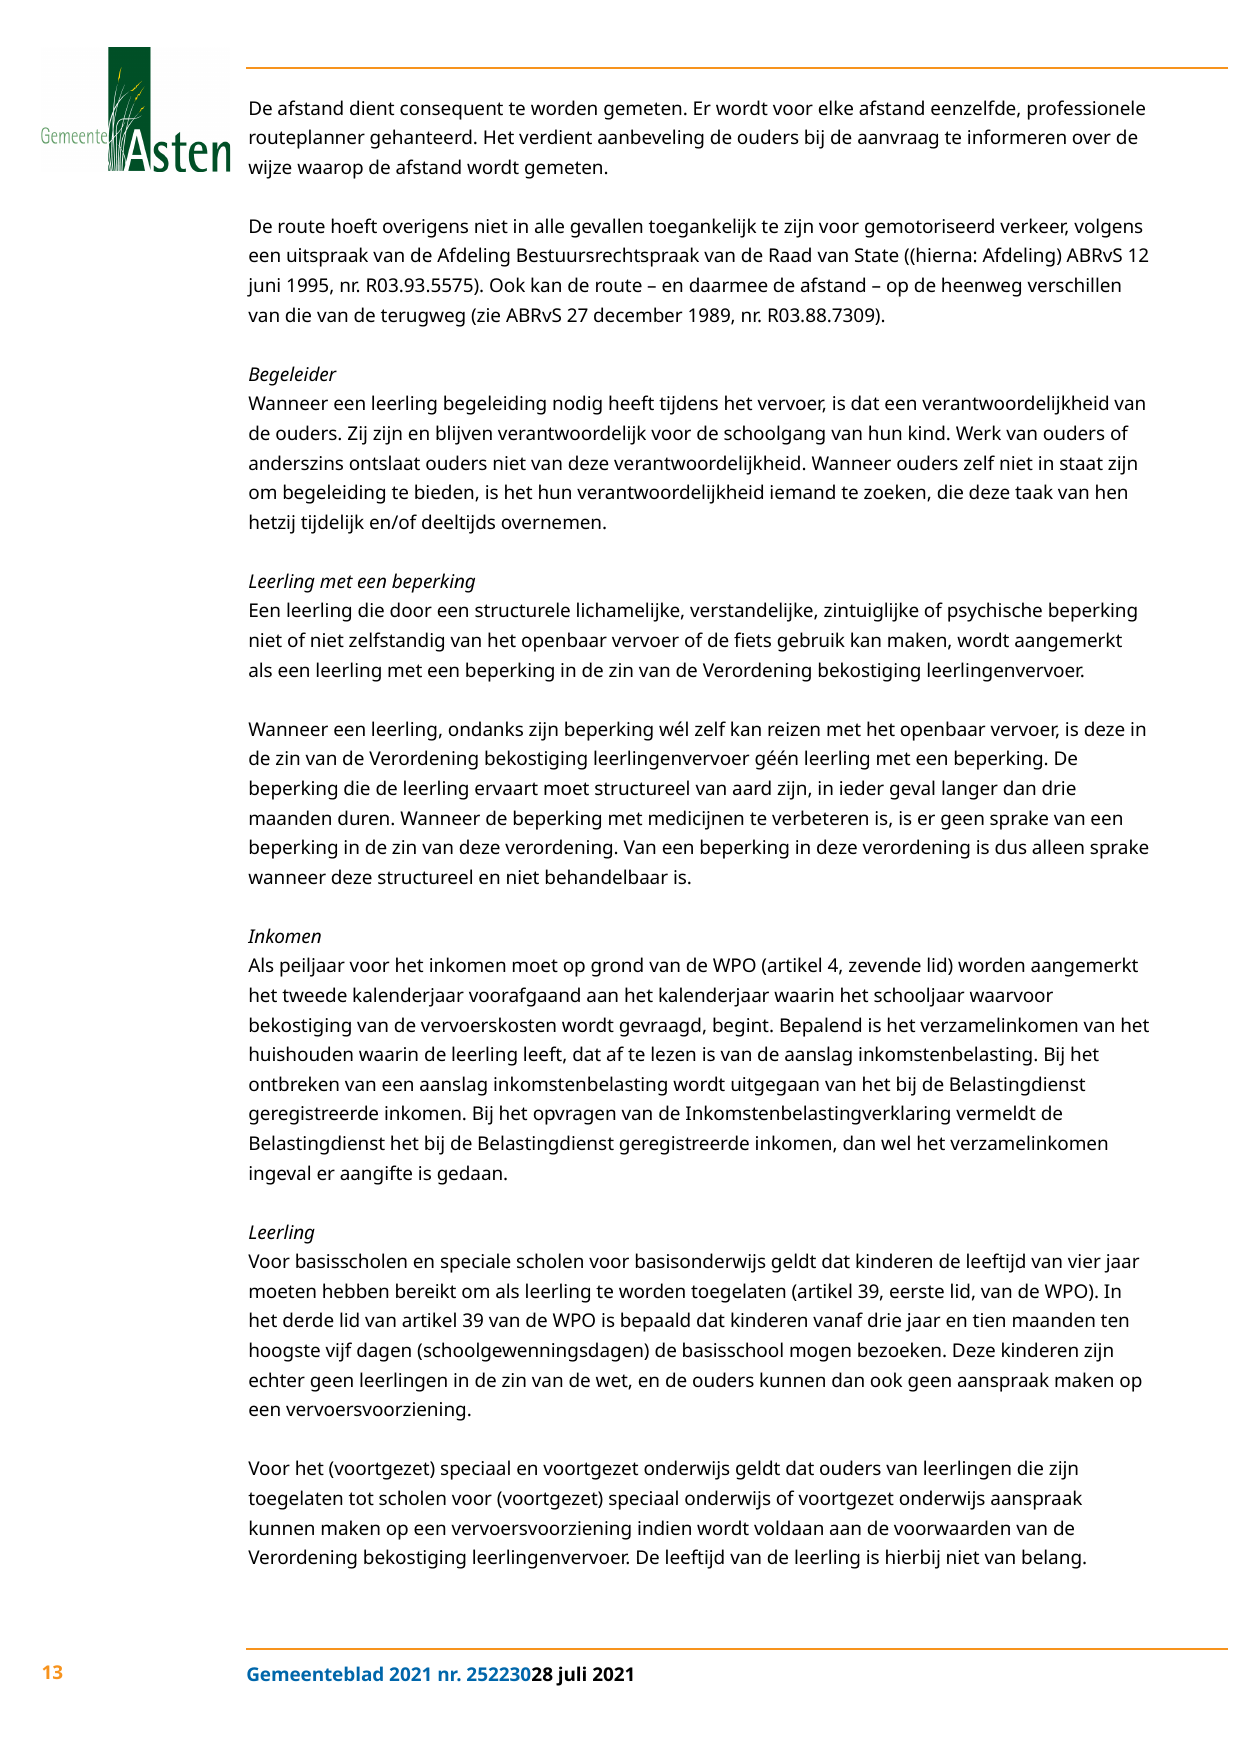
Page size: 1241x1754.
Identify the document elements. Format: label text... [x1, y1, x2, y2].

text Leerling [248, 1219, 1152, 1245]
text Begeleider [248, 361, 1152, 387]
text Een leerling die door een structurele lichamelijke, verstandelijke, zintuiglijke of psychische beperking niet of niet zelfstandig van het openbaar vervoer of de fiets gebruik kan maken, wordt aangemerkt als een leerling met een beperking in de zin van de Verordening bekostiging leerlingenvervoer. [248, 598, 1152, 683]
text Als peiljaar voor het inkomen moet op grond van de WPO (artikel 4, zevende lid) worden aangemerkt het tweede kalenderjaar voorafgaand aan het kalenderjaar waarin het schooljaar waarvoor bekostiging van de vervoerskosten wordt gevraagd, begint. Bepalend is het verzamelinkomen van het huishouden waarin de leerling leeft, dat af te lezen is van de aanslag inkomstenbelasting. Bij het ontbreken van een aanslag inkomstenbelasting wordt uitgegaan van het bij de Belastingdienst geregistreerde inkomen. Bij het opvragen van de Inkomstenbelastingverklaring vermeldt de Belastingdienst het bij de Belastingdienst geregistreerde inkomen, dan wel het verzamelinkomen ingeval er aangifte is gedaan. [248, 953, 1152, 1186]
text Inkomen [248, 923, 1152, 949]
text Voor basisscholen en speciale scholen voor basisonderwijs geldt dat kinderen de leeftijd van vier jaar moeten hebben bereikt om als leerling te worden toegelaten (artikel 39, eerste lid, van de WPO). In het derde lid van artikel 39 van de WPO is bepaald dat kinderen vanaf drie jaar en tien maanden ten hoogste vijf dagen (schoolgewenningsdagen) de basisschool mogen bezoeken. Deze kinderen zijn echter geen leerlingen in de zin van de wet, en de ouders kunnen dan ook geen aanspraak maken op een vervoersvoorziening. [248, 1248, 1152, 1422]
text Voor het (voortgezet) speciaal en voortgezet onderwijs geldt dat ouders van leerlingen die zijn toegelaten tot scholen voor (voortgezet) speciaal onderwijs of voortgezet onderwijs aanspraak kunnen maken op een vervoersvoorziening indien wordt voldaan aan de voorwaarden van de Verordening bekostiging leerlingenvervoer. De leeftijd van de leerling is hierbij niet van belang. [248, 1456, 1152, 1570]
text Wanneer een leerling, ondanks zijn beperking wél zelf kan reizen met het openbaar vervoer, is deze in de zin van de Verordening bekostiging leerlingenvervoer géén leerling met een beperking. De beperking die de leerling ervaart moet structureel van aard zijn, in ieder geval langer dan drie maanden duren. Wanneer de beperking met medicijnen te verbeteren is, is er geen sprake van een beperking in de zin van deze verordening. Van een beperking in deze verordening is dus alleen sprake wanneer deze structureel en niet behandelbaar is. [248, 716, 1152, 890]
text De route hoeft overigens niet in alle gevallen toegankelijk te zijn voor gemotoriseerd verkeer, volgens een uitspraak van de Afdeling Bestuursrechtspraak van de Raad van State ((hierna: Afdeling) ABRvS 12 juni 1995, nr. R03.93.5575). Ook kan de route – en daarmee de afstand – op de heenweg verschillen van die van de terugweg (zie ABRvS 27 december 1989, nr. R03.88.7309). [248, 213, 1152, 328]
text Wanneer een leerling begeleiding nodig heeft tijdens het vervoer, is dat een verantwoordelijkheid van de ouders. Zij zijn en blijven verantwoordelijk voor de schoolgang van hun kind. Werk van ouders of anderszins ontslaat ouders niet van deze verantwoordelijkheid. Wanneer ouders zelf niet in staat zijn om begeleiding te bieden, is het hun verantwoordelijkheid iemand te zoeken, die deze taak van hen hetzij tijdelijk en/of deeltijds overnemen. [248, 391, 1152, 535]
picture [41, 47, 231, 172]
text De afstand dient consequent te worden gemeten. Er wordt voor elke afstand eenzelfde, professionele routeplanner gehanteerd. Het verdient aanbeveling de ouders bij de aanvraag te informeren over de wijze waarop de afstand wordt gemeten. [248, 95, 1152, 180]
text Leerling met een beperking [248, 568, 1152, 594]
